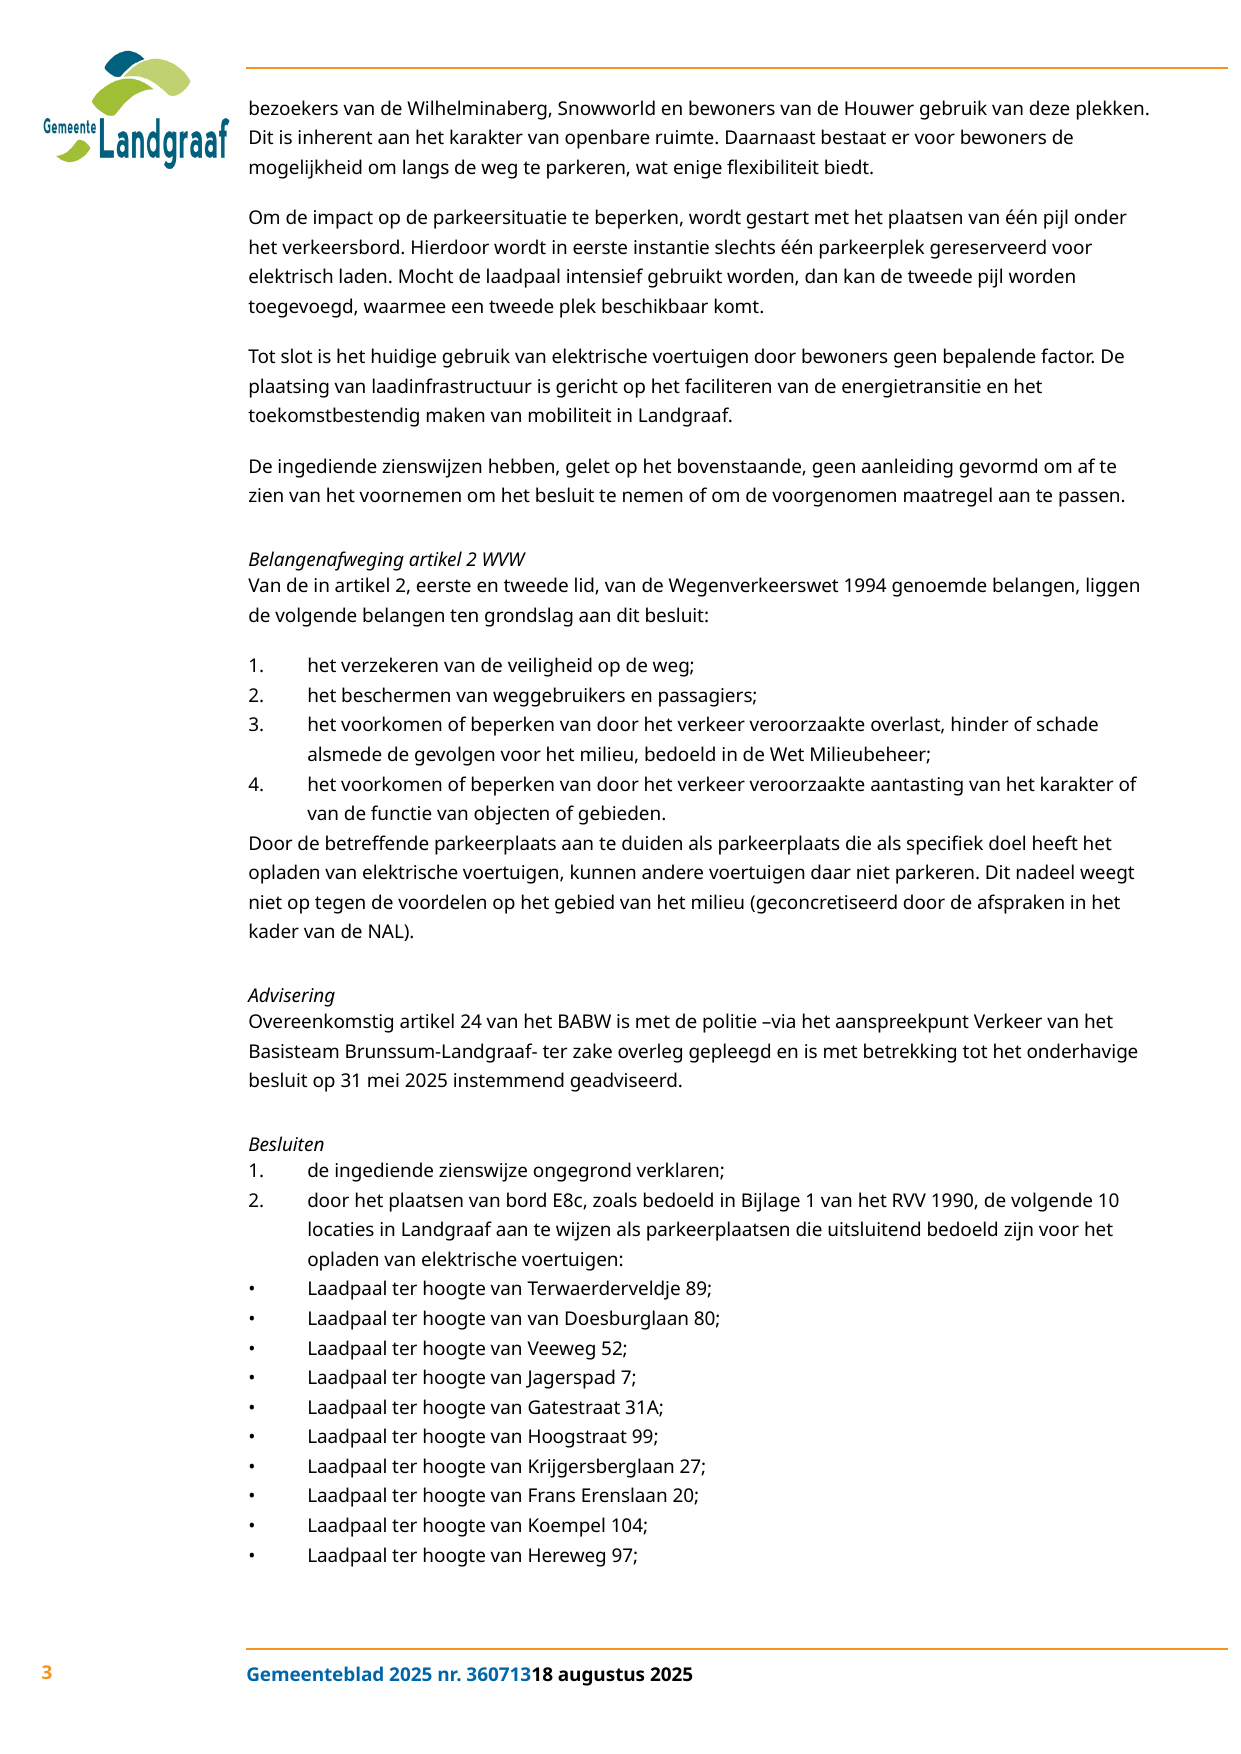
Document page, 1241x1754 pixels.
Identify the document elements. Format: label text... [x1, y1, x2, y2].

text Overeenkomstig artikel 24 van het BABW is met de politie –via het aanspreekpunt Verkeer van het Basisteam Brunssum-Landgraaf- ter zake overleg gepleegd en is met betrekking tot het onderhavige besluit op 31 mei 2025 instemmend geadviseerd. [248, 1008, 1152, 1093]
list het voorkomen of beperken van door het verkeer veroorzaakte aantasting van het karakter of van de functie van objecten of gebieden. [248, 771, 1152, 826]
list Laadpaal ter hoogte van Terwaerderveldje 89; [248, 1276, 1152, 1301]
list Laadpaal ter hoogte van Koempel 104; [248, 1512, 1152, 1538]
list het verzekeren van de veiligheid op de weg; [248, 652, 1152, 678]
list Laadpaal ter hoogte van Hereweg 97; [248, 1542, 1152, 1567]
list Laadpaal ter hoogte van Veeweg 52; [248, 1335, 1152, 1360]
list Laadpaal ter hoogte van Gatestraat 31A; [248, 1394, 1152, 1419]
list door het plaatsen van bord E8c, zoals bedoeld in Bijlage 1 van het RVV 1990, de volgende 10 locaties in Landgraaf aan te wijzen als parkeerplaatsen die uitsluitend bedoeld zijn voor het opladen van elektrische voertuigen: [248, 1187, 1152, 1272]
text bezoekers van de Wilhelminaberg, Snowworld en bewoners van de Houwer gebruik van deze plekken. Dit is inherent aan het karakter van openbare ruimte. Daarnaast bestaat er voor bewoners de mogelijkheid om langs de weg te parkeren, wat enige flexibiliteit biedt. [248, 95, 1152, 180]
list het beschermen van weggebruikers en passagiers; [248, 682, 1152, 708]
list het voorkomen of beperken van door het verkeer veroorzaakte overlast, hinder of schade alsmede de gevolgen voor het milieu, bedoeld in de Wet Milieubeheer; [248, 712, 1152, 767]
text De ingediende zienswijzen hebben, gelet op het bovenstaande, geen aanleiding gevormd om af te zien van het voornemen om het besluit te nemen of om de voorgenomen maatregel aan te passen. [248, 453, 1152, 508]
text Besluiten [248, 1131, 1152, 1157]
text Om de impact op de parkeersituatie te beperken, wordt gestart met het plaatsen van één pijl onder het verkeersbord. Hierdoor wordt in eerste instantie slechts één parkeerplek gereserveerd voor elektrisch laden. Mocht de laadpaal intensief gebruikt worden, dan kan de tweede pijl worden toegevoegd, waarmee een tweede plek beschikbaar komt. [248, 204, 1152, 319]
text Van de in artikel 2, eerste en tweede lid, van de Wegenverkeerswet 1994 genoemde belangen, liggen de volgende belangen ten grondslag aan dit besluit: [248, 572, 1152, 628]
text Tot slot is het huidige gebruik van elektrische voertuigen door bewoners geen bepalende factor. De plaatsing van laadinfrastructuur is gericht op het faciliteren van de energietransitie en het toekomstbestendig maken van mobiliteit in Landgraaf. [248, 343, 1152, 428]
list Laadpaal ter hoogte van Krijgersberglaan 27; [248, 1453, 1152, 1479]
text Advisering [248, 983, 1152, 1008]
list Laadpaal ter hoogte van Hoogstraat 99; [248, 1423, 1152, 1449]
list Laadpaal ter hoogte van Frans Erenslaan 20; [248, 1483, 1152, 1508]
picture [41, 47, 231, 172]
list de ingediende zienswijze ongegrond verklaren; [248, 1157, 1152, 1183]
list Laadpaal ter hoogte van Jagerspad 7; [248, 1364, 1152, 1390]
text Door de betreffende parkeerplaats aan te duiden als parkeerplaats die als specifiek doel heeft het opladen van elektrische voertuigen, kunnen andere voertuigen daar niet parkeren. Dit nadeel weegt niet op tegen de voordelen op het gebied van het milieu (geconcretiseerd door de afspraken in het kader van de NAL). [248, 830, 1152, 944]
text Belangenafweging artikel 2 WVW [248, 547, 1152, 572]
list Laadpaal ter hoogte van van Doesburglaan 80; [248, 1305, 1152, 1331]
